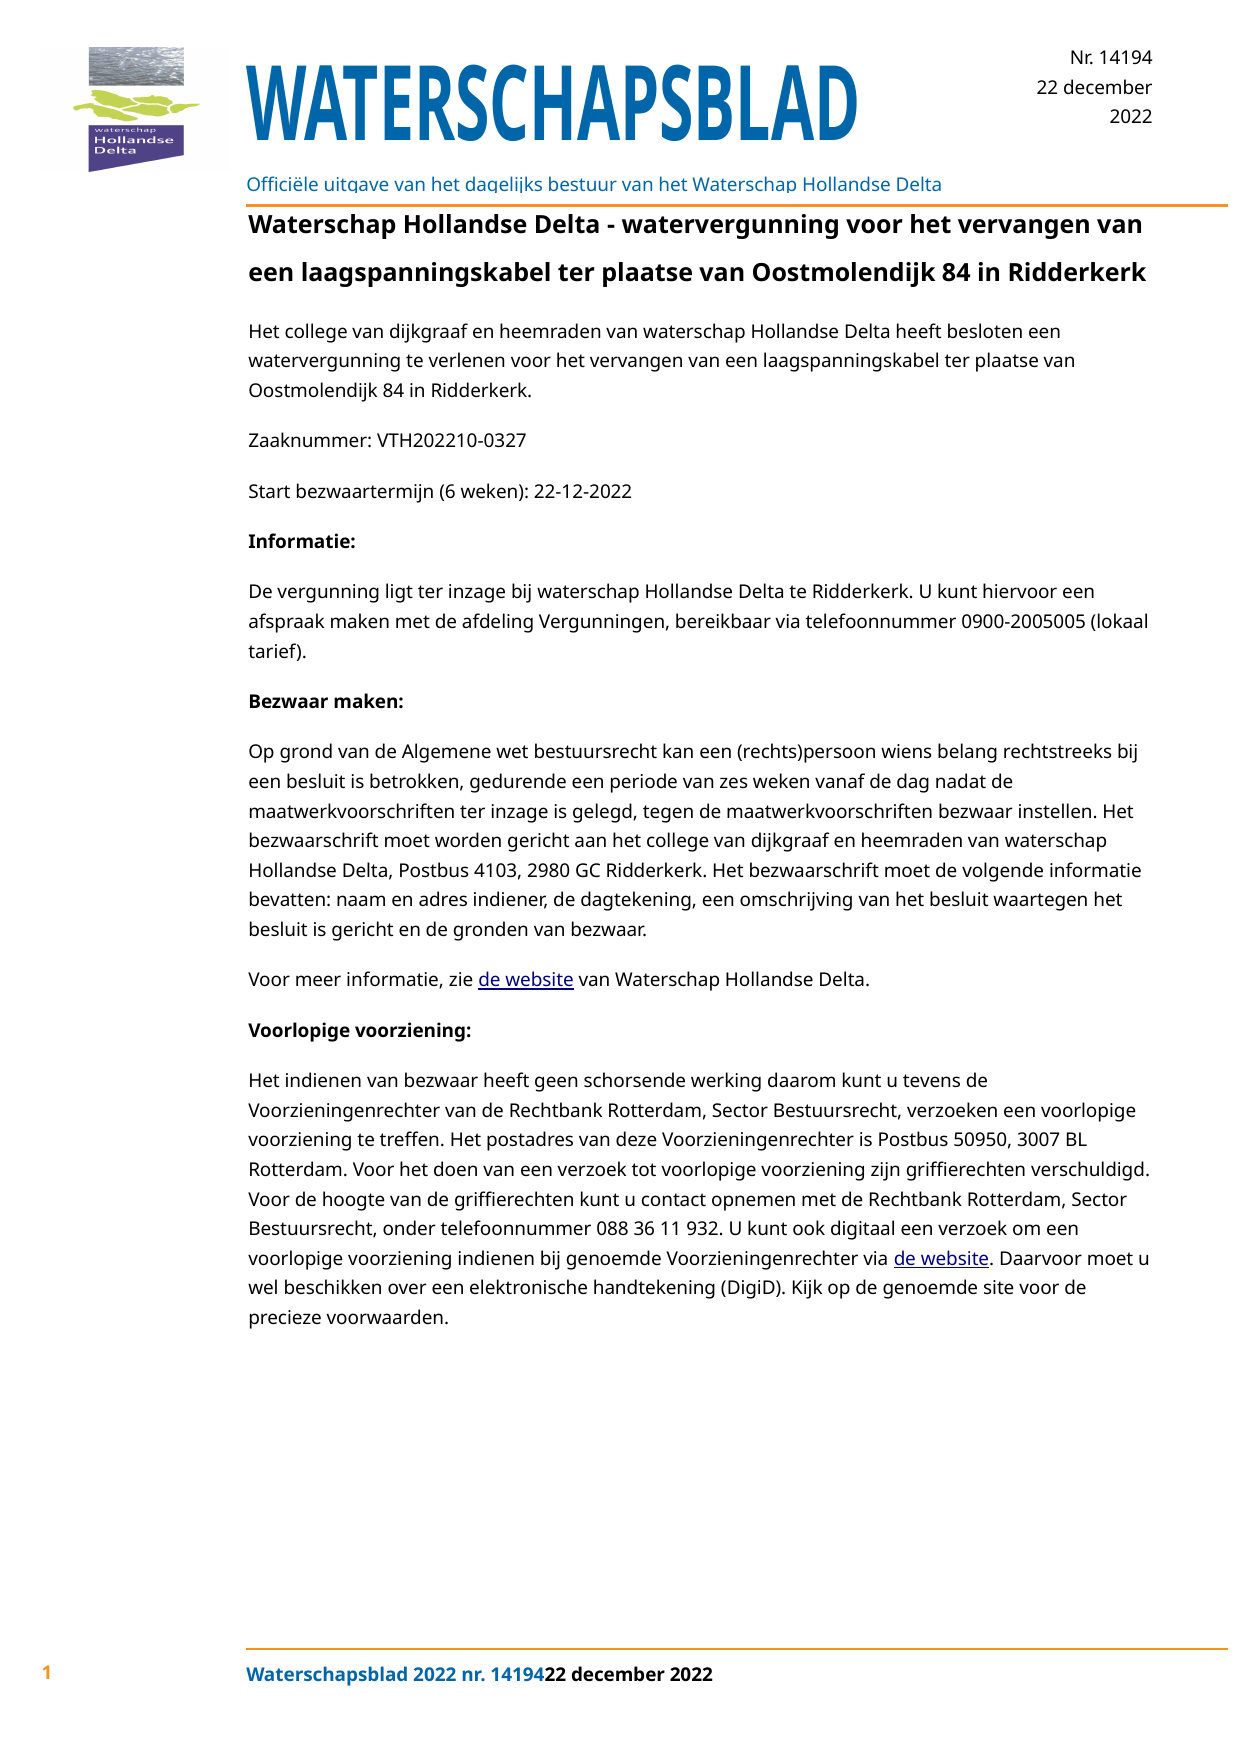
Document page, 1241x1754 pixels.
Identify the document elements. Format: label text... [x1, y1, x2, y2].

picture [41, 47, 231, 172]
text Bezwaar maken: [248, 688, 1152, 714]
text Het college van dijkgraaf en heemraden van waterschap Hollandse Delta heeft besloten een watervergunning te verlenen voor het vervangen van een laagspanningskabel ter plaatse van Oostmolendijk 84 in Ridderkerk. [248, 318, 1152, 403]
text Voorlopige voorziening: [248, 1017, 1152, 1043]
text Informatie: [248, 528, 1152, 554]
text Start bezwaartermijn (6 weken): 22-12-2022 [248, 478, 1152, 504]
text Op grond van de Algemene wet bestuursrecht kan een (rechts)persoon wiens belang rechtstreeks bij een besluit is betrokken, gedurende een periode van zes weken vanaf de dag nadat de maatwerkvoorschriften ter inzage is gelegd, tegen de maatwerkvoorschriften bezwaar instellen. Het bezwaarschrift moet worden gericht aan het college van dijkgraaf en heemraden van waterschap Hollandse Delta, Postbus 4103, 2980 GC Ridderkerk. Het bezwaarschrift moet de volgende informatie bevatten: naam en adres indiener, de dagtekening, een omschrijving van het besluit waartegen het besluit is gericht en de gronden van bezwaar. [248, 739, 1152, 942]
text Voor meer informatie, zie de website van Waterschap Hollandse Delta. [248, 967, 1152, 992]
text Waterschap Hollandse Delta - watervergunning voor het vervangen van een laagspanningskabel ter plaatse van Oostmolendijk 84 in Ridderkerk [248, 207, 1152, 288]
text Het indienen van bezwaar heeft geen schorsende werking daarom kunt u tevens de Voorzieningenrechter van de Rechtbank Rotterdam, Sector Bestuursrecht, verzoeken een voorlopige voorziening te treffen. Het postadres van deze Voorzieningenrechter is Postbus 50950, 3007 BL Rotterdam. Voor het doen van een verzoek tot voorlopige voorziening zijn griffierechten verschuldigd. Voor de hoogte van de griffierechten kunt u contact opnemen met de Rechtbank Rotterdam, Sector Bestuursrecht, onder telefoonnummer 088 36 11 932. U kunt ook digitaal een verzoek om een voorlopige voorziening indienen bij genoemde Voorzieningenrechter via de website. Daarvoor moet u wel beschikken over een elektronische handtekening (DigiD). Kijk op de genoemde site voor de precieze voorwaarden. [248, 1067, 1152, 1330]
text Zaaknummer: VTH202210-0327 [248, 427, 1152, 453]
text De vergunning ligt ter inzage bij waterschap Hollandse Delta te Ridderkerk. U kunt hiervoor een afspraak maken met de afdeling Vergunningen, bereikbaar via telefoonnummer 0900-2005005 (lokaal tarief). [248, 579, 1152, 664]
